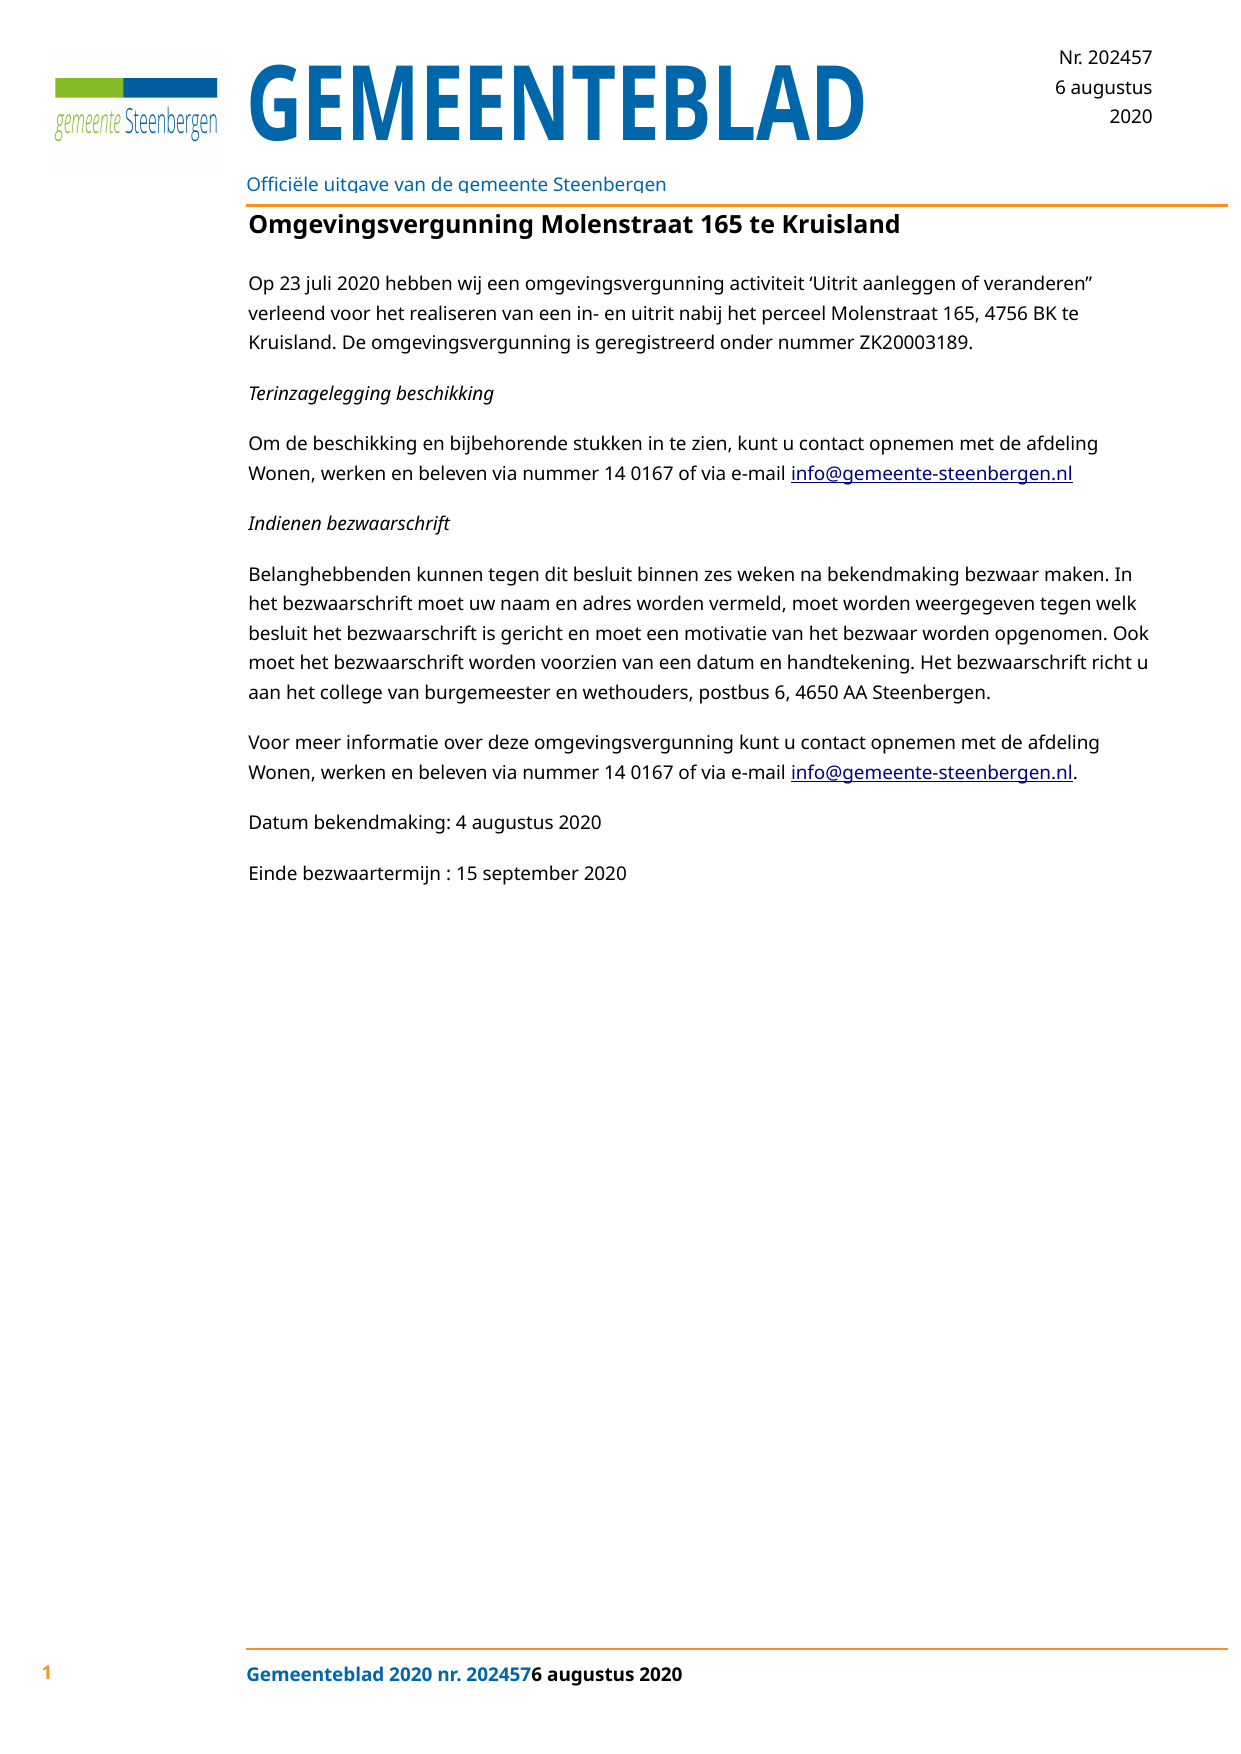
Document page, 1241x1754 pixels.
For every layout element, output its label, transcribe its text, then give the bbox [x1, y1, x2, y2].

text Terinzagelegging beschikking [248, 380, 1152, 406]
text Indienen bezwaarschrift [248, 510, 1152, 536]
text Belanghebbenden kunnen tegen dit besluit binnen zes weken na bekendmaking bezwaar maken. In het bezwaarschrift moet uw naam en adres worden vermeld, moet worden weergegeven tegen welk besluit het bezwaarschrift is gericht en moet een motivatie van het bezwaar worden opgenomen. Ook moet het bezwaarschrift worden voorzien van een datum en handtekening. Het bezwaarschrift richt u aan het college van burgemeester en wethouders, postbus 6, 4650 AA Steenbergen. [248, 561, 1152, 705]
text Omgevingsvergunning Molenstraat 165 te Kruisland [248, 207, 1152, 241]
text Einde bezwaartermijn : 15 september 2020 [248, 860, 1152, 886]
text Datum bekendmaking: 4 augustus 2020 [248, 809, 1152, 835]
picture [41, 47, 231, 172]
text Om de beschikking en bijbehorende stukken in te zien, kunt u contact opnemen met de afdeling Wonen, werken en beleven via nummer 14 0167 of via e-mail info@gemeente-steenbergen.nl [248, 430, 1152, 486]
text Voor meer informatie over deze omgevingsvergunning kunt u contact opnemen met de afdeling Wonen, werken en beleven via nummer 14 0167 of via e-mail info@gemeente-steenbergen.nl. [248, 729, 1152, 785]
text Op 23 juli 2020 hebben wij een omgevingsvergunning activiteit ‘Uitrit aanleggen of veranderen” verleend voor het realiseren van een in- en uitrit nabij het perceel Molenstraat 165, 4756 BK te Kruisland. De omgevingsvergunning is geregistreerd onder nummer ZK20003189. [248, 270, 1152, 355]
